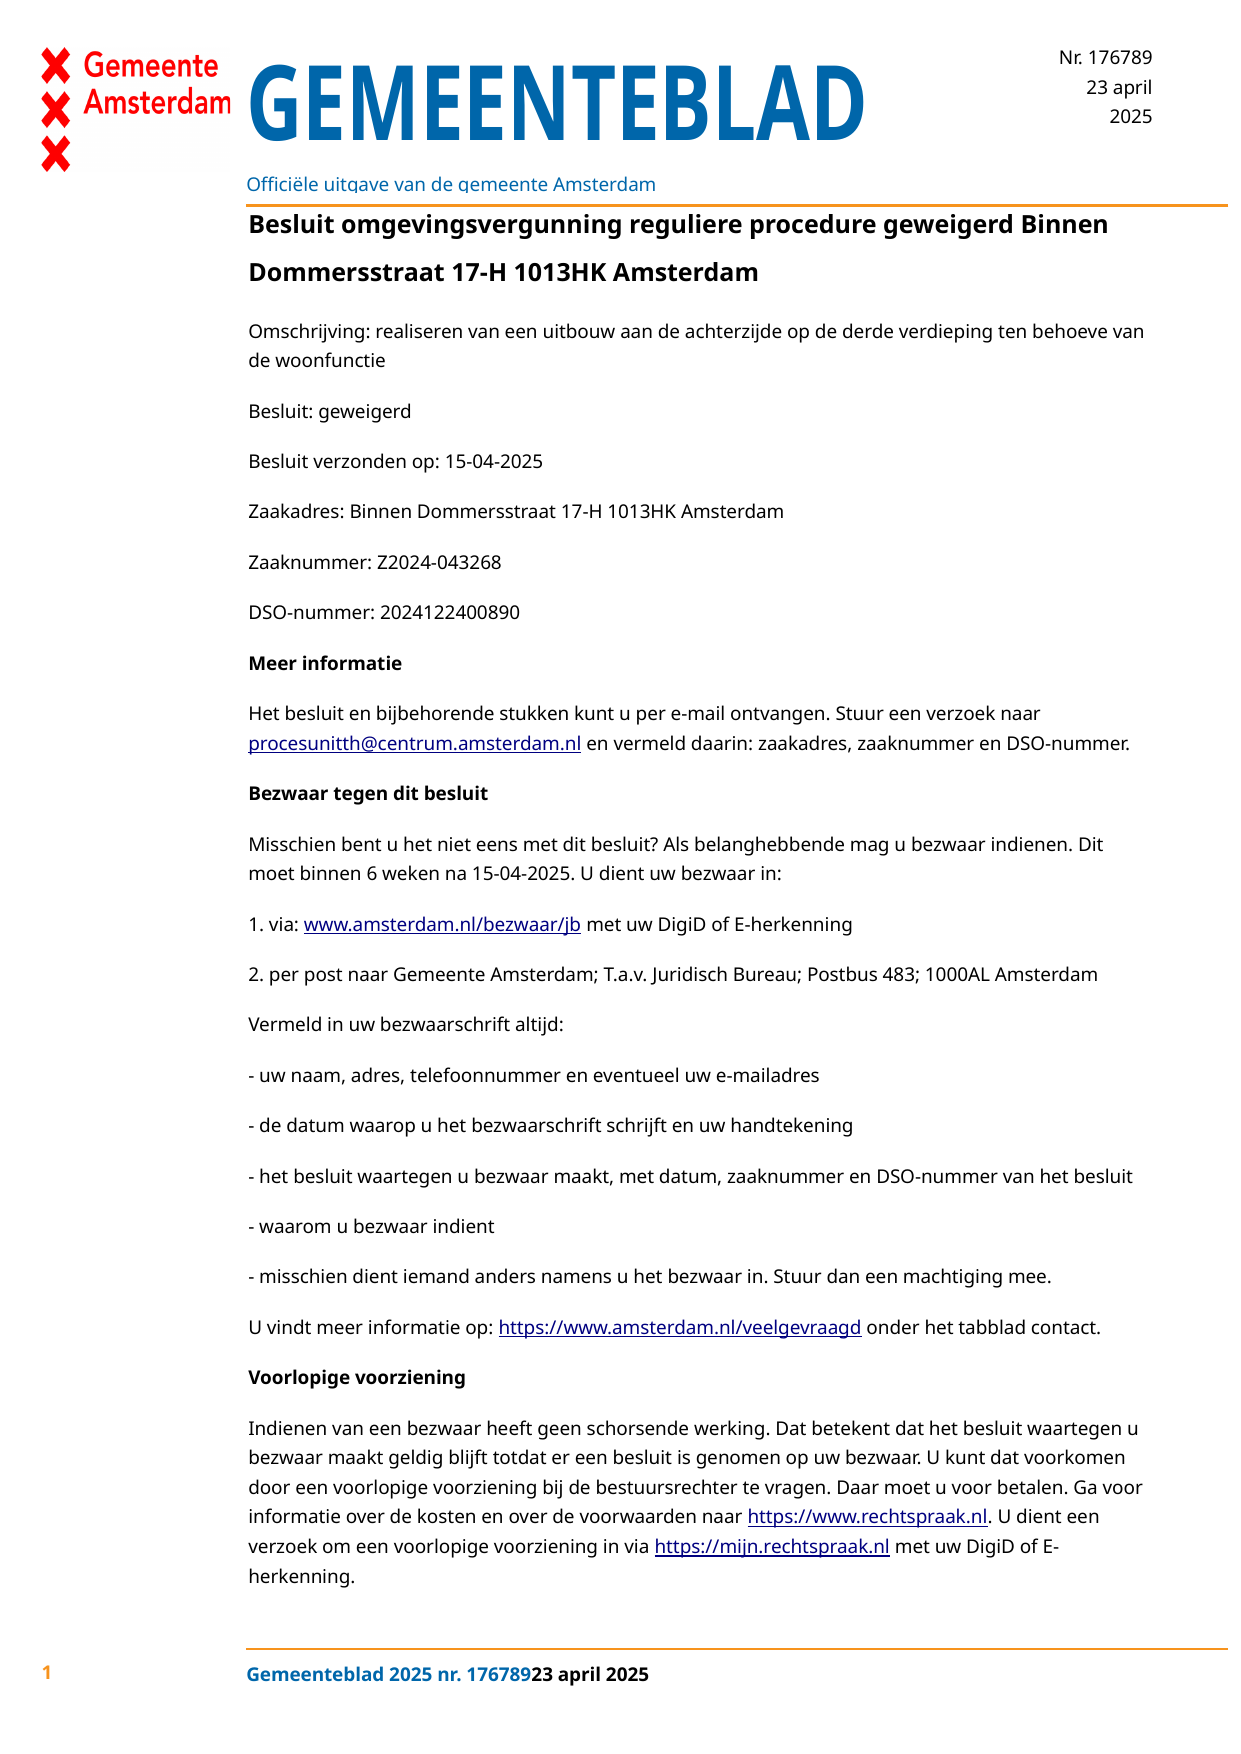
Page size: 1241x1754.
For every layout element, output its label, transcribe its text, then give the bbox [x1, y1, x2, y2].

text 1. via: www.amsterdam.nl/bezwaar/jb met uw DigiD of E-herkenning [248, 911, 1152, 937]
text Zaaknummer: Z2024-043268 [248, 549, 1152, 575]
text Misschien bent u het niet eens met dit besluit? Als belanghebbende mag u bezwaar indienen. Dit moet binnen 6 weken na 15-04-2025. U dient uw bezwaar in: [248, 831, 1152, 886]
text Meer informatie [248, 650, 1152, 676]
text - uw naam, adres, telefoonnummer en eventueel uw e-mailadres [248, 1062, 1152, 1088]
text - het besluit waartegen u bezwaar maakt, met datum, zaaknummer en DSO-nummer van het besluit [248, 1163, 1152, 1189]
text Voorlopige voorziening [248, 1364, 1152, 1390]
text Vermeld in uw bezwaarschrift altijd: [248, 1012, 1152, 1037]
text 2. per post naar Gemeente Amsterdam; T.a.v. Juridisch Bureau; Postbus 483; 1000AL Amsterdam [248, 961, 1152, 987]
text - de datum waarop u het bezwaarschrift schrijft en uw handtekening [248, 1112, 1152, 1138]
text - waarom u bezwaar indient [248, 1213, 1152, 1239]
text Bezwaar tegen dit besluit [248, 780, 1152, 806]
text U vindt meer informatie op: https://www.amsterdam.nl/veelgevraagd onder het tabblad contact. [248, 1314, 1152, 1340]
text - misschien dient iemand anders namens u het bezwaar in. Stuur dan een machtiging mee. [248, 1264, 1152, 1289]
picture [41, 47, 231, 172]
text Besluit verzonden op: 15-04-2025 [248, 448, 1152, 474]
text Omschrijving: realiseren van een uitbouw aan de achterzijde op de derde verdieping ten behoeve van de woonfunctie [248, 318, 1152, 373]
text Besluit: geweigerd [248, 398, 1152, 424]
text Indienen van een bezwaar heeft geen schorsende werking. Dat betekent dat het besluit waartegen u bezwaar maakt geldig blijft totdat er een besluit is genomen op uw bezwaar. U kunt dat voorkomen door een voorlopige voorziening bij de bestuursrechter te vragen. Daar moet u voor betalen. Ga voor informatie over de kosten en over de voorwaarden naar https://www.rechtspraak.nl. U dient een verzoek om een voorlopige voorziening in via https://mijn.rechtspraak.nl met uw DigiD of E-herkenning. [248, 1415, 1152, 1589]
text Besluit omgevingsvergunning reguliere procedure geweigerd Binnen Dommersstraat 17-H 1013HK Amsterdam [248, 207, 1152, 288]
text Het besluit en bijbehorende stukken kunt u per e-mail ontvangen. Stuur een verzoek naar procesunitth@centrum.amsterdam.nl en vermeld daarin: zaakadres, zaaknummer en DSO-nummer. [248, 700, 1152, 756]
text Zaakadres: Binnen Dommersstraat 17-H 1013HK Amsterdam [248, 499, 1152, 524]
text DSO-nummer: 2024122400890 [248, 599, 1152, 625]
